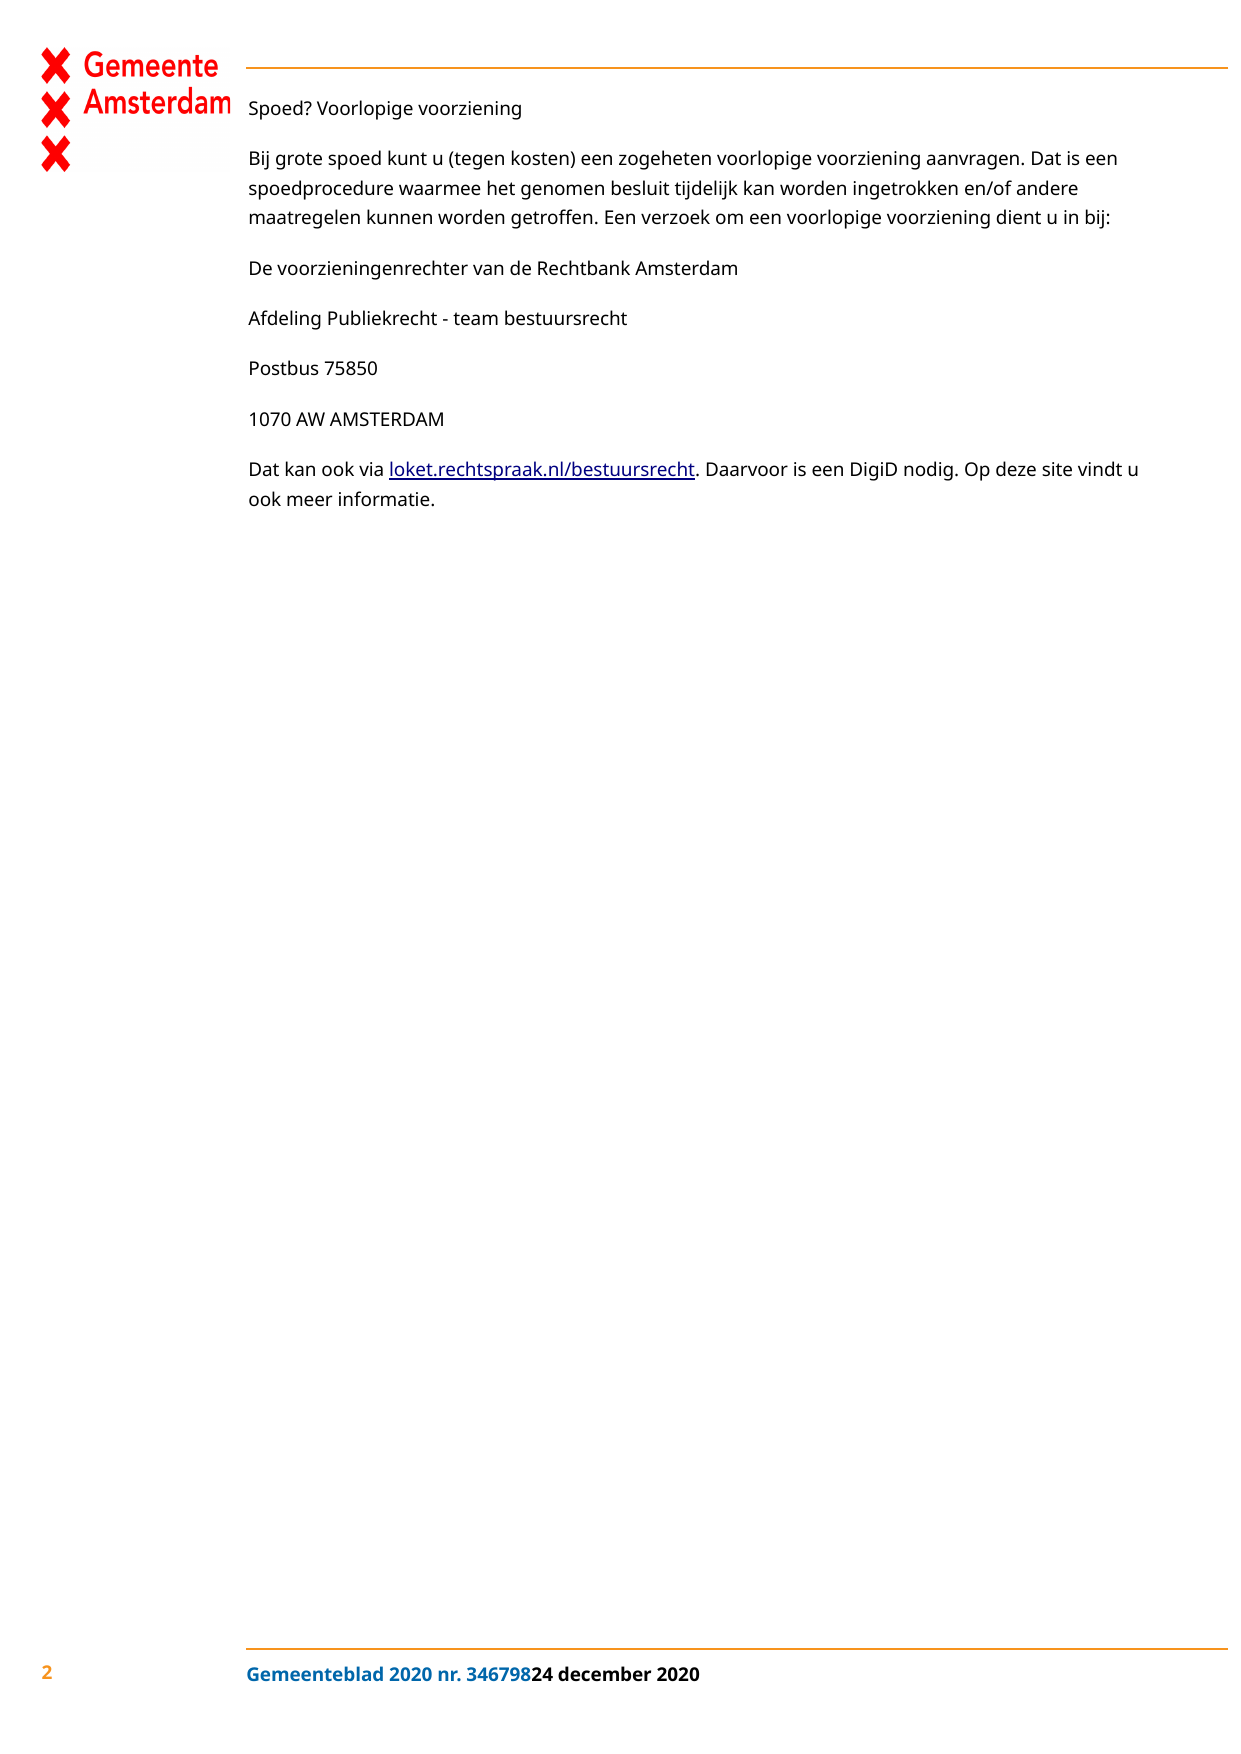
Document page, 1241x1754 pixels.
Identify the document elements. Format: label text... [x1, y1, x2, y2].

picture [41, 47, 231, 172]
text Bij grote spoed kunt u (tegen kosten) een zogeheten voorlopige voorziening aanvragen. Dat is een spoedprocedure waarmee het genomen besluit tijdelijk kan worden ingetrokken en/of andere maatregelen kunnen worden getroffen. Een verzoek om een voorlopige voorziening dient u in bij: [248, 145, 1152, 230]
text Spoed? Voorlopige voorziening [248, 95, 1152, 121]
text Afdeling Publiekrecht - team bestuursrecht [248, 305, 1152, 331]
text Dat kan ook via loket.rechtspraak.nl/bestuursrecht. Daarvoor is een DigiD nodig. Op deze site vindt u ook meer informatie. [248, 456, 1152, 512]
text De voorzieningenrechter van de Rechtbank Amsterdam [248, 255, 1152, 281]
text 1070 AW AMSTERDAM [248, 406, 1152, 432]
text Postbus 75850 [248, 356, 1152, 381]
